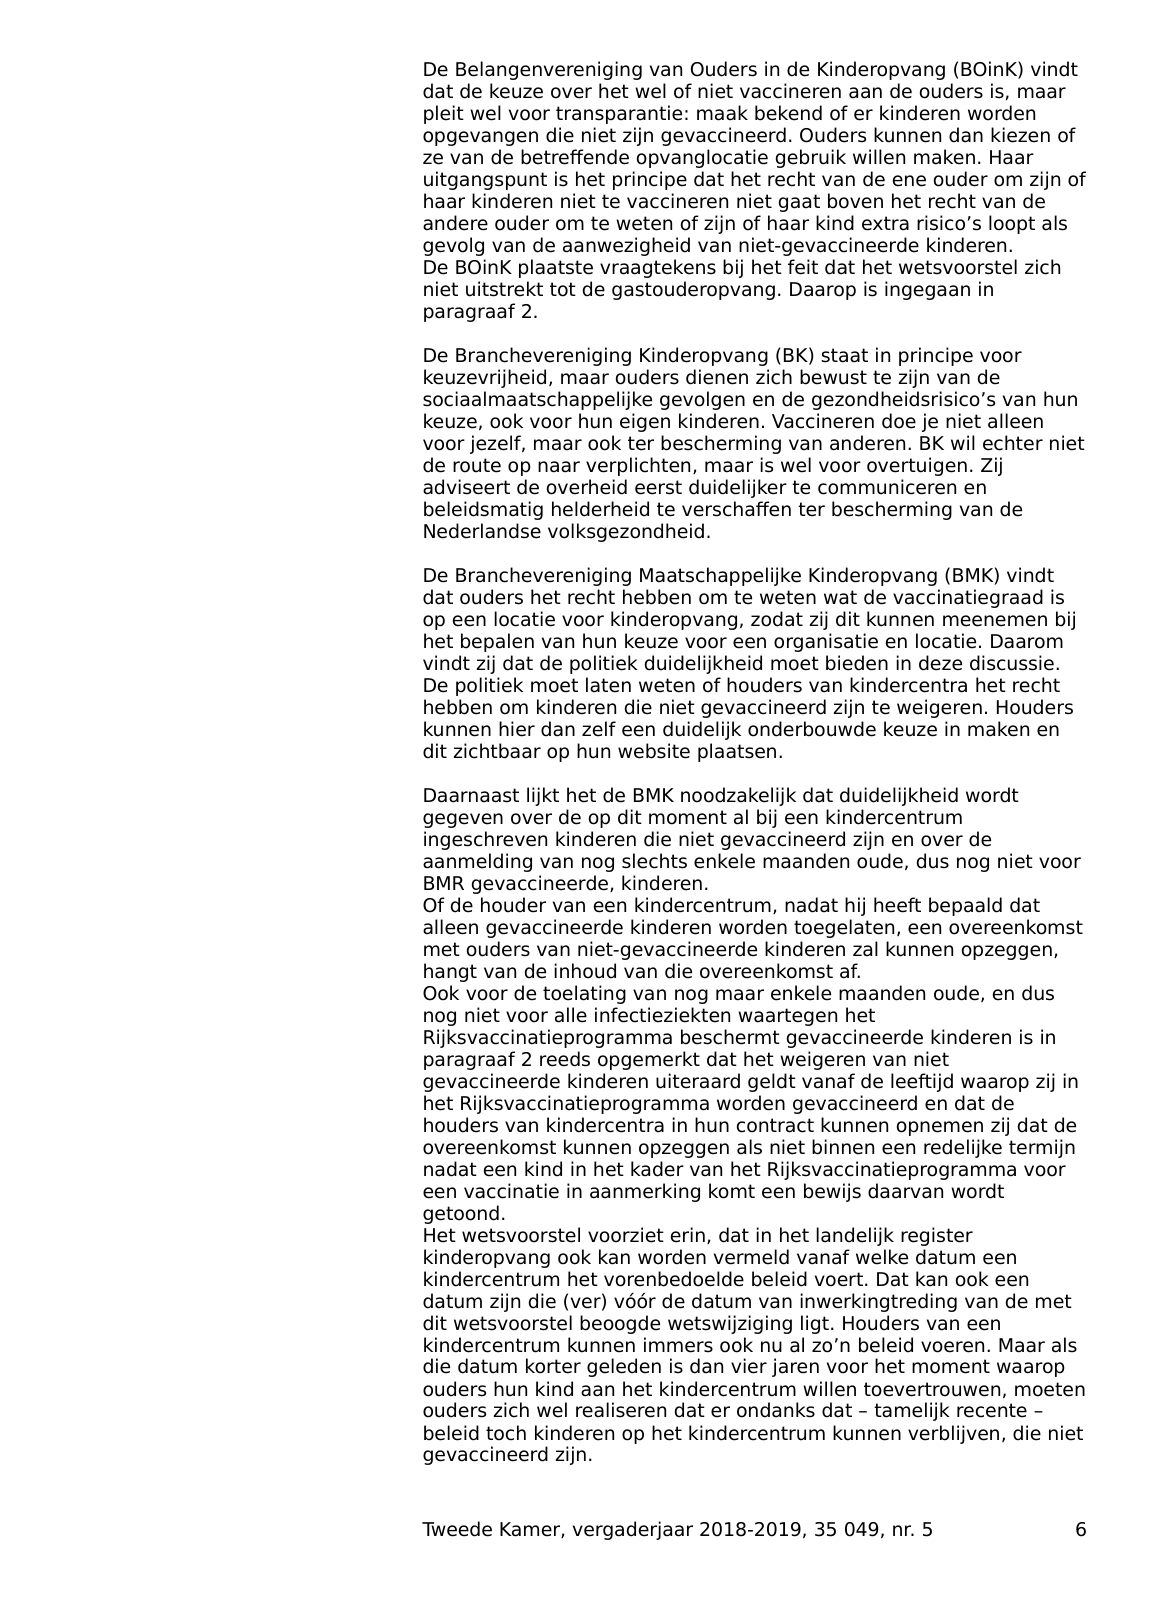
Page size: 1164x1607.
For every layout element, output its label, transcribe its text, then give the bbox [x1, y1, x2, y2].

text De BOinK plaatste vraagtekens bij het feit dat het wetsvoorstel zich niet uitstrekt tot de gastouderopvang. Daarop is ingegaan in paragraaf 2. [422, 257, 1087, 323]
text Of de houder van een kindercentrum, nadat hij heeft bepaald dat alleen gevaccineerde kinderen worden toegelaten, een overeenkomst met ouders van niet-gevaccineerde kinderen zal kunnen opzeggen, hangt van de inhoud van die overeenkomst af. [422, 895, 1087, 983]
text Ook voor de toelating van nog maar enkele maanden oude, en dus nog niet voor alle infectieziekten waartegen het Rijksvaccinatieprogramma beschermt gevaccineerde kinderen is in paragraaf 2 reeds opgemerkt dat het weigeren van niet gevaccineerde kinderen uiteraard geldt vanaf de leeftijd waarop zij in het Rijksvaccinatieprogramma worden gevaccineerd en dat de houders van kindercentra in hun contract kunnen opnemen zij dat de overeenkomst kunnen opzeggen als niet binnen een redelijke termijn nadat een kind in het kader van het Rijksvaccinatieprogramma voor een vaccinatie in aanmerking komt een bewijs daarvan wordt getoond. [422, 983, 1087, 1224]
text De Branchevereniging Kinderopvang (BK) staat in principe voor keuzevrijheid, maar ouders dienen zich bewust te zijn van de sociaalmaatschappelijke gevolgen en de gezondheidsrisico’s van hun keuze, ook voor hun eigen kinderen. Vaccineren doe je niet alleen voor jezelf, maar ook ter bescherming van anderen. BK wil echter niet de route op naar verplichten, maar is wel voor overtuigen. Zij adviseert de overheid eerst duidelijker te communiceren en beleidsmatig helderheid te verschaffen ter bescherming van de Nederlandse volksgezondheid. [422, 345, 1087, 543]
text Het wetsvoorstel voorziet erin, dat in het landelijk register kinderopvang ook kan worden vermeld vanaf welke datum een kindercentrum het vorenbedoelde beleid voert. Dat kan ook een datum zijn die (ver) vóór de datum van inwerkingtreding van de met dit wetsvoorstel beoogde wetswijziging ligt. Houders van een kindercentrum kunnen immers ook nu al zo’n beleid voeren. Maar als die datum korter geleden is dan vier jaren voor het moment waarop ouders hun kind aan het kindercentrum willen toevertrouwen, moeten ouders zich wel realiseren dat er ondanks dat – tamelijk recente – beleid toch kinderen op het kindercentrum kunnen verblijven, die niet gevaccineerd zijn. [422, 1224, 1087, 1466]
text De Belangenvereniging van Ouders in de Kinderopvang (BOinK) vindt dat de keuze over het wel of niet vaccineren aan de ouders is, maar pleit wel voor transparantie: maak bekend of er kinderen worden opgevangen die niet zijn gevaccineerd. Ouders kunnen dan kiezen of ze van de betreffende opvanglocatie gebruik willen maken. Haar uitgangspunt is het principe dat het recht van de ene ouder om zijn of haar kinderen niet te vaccineren niet gaat boven het recht van de andere ouder om te weten of zijn of haar kind extra risico’s loopt als gevolg van de aanwezigheid van niet-gevaccineerde kinderen. [422, 59, 1087, 257]
text Daarnaast lijkt het de BMK noodzakelijk dat duidelijkheid wordt gegeven over de op dit moment al bij een kindercentrum ingeschreven kinderen die niet gevaccineerd zijn en over de aanmelding van nog slechts enkele maanden oude, dus nog niet voor BMR gevaccineerde, kinderen. [422, 785, 1087, 895]
text De Branchevereniging Maatschappelijke Kinderopvang (BMK) vindt dat ouders het recht hebben om te weten wat de vaccinatiegraad is op een locatie voor kinderopvang, zodat zij dit kunnen meenemen bij het bepalen van hun keuze voor een organisatie en locatie. Daarom vindt zij dat de politiek duidelijkheid moet bieden in deze discussie. De politiek moet laten weten of houders van kindercentra het recht hebben om kinderen die niet gevaccineerd zijn te weigeren. Houders kunnen hier dan zelf een duidelijk onderbouwde keuze in maken en dit zichtbaar op hun website plaatsen. [422, 565, 1087, 763]
